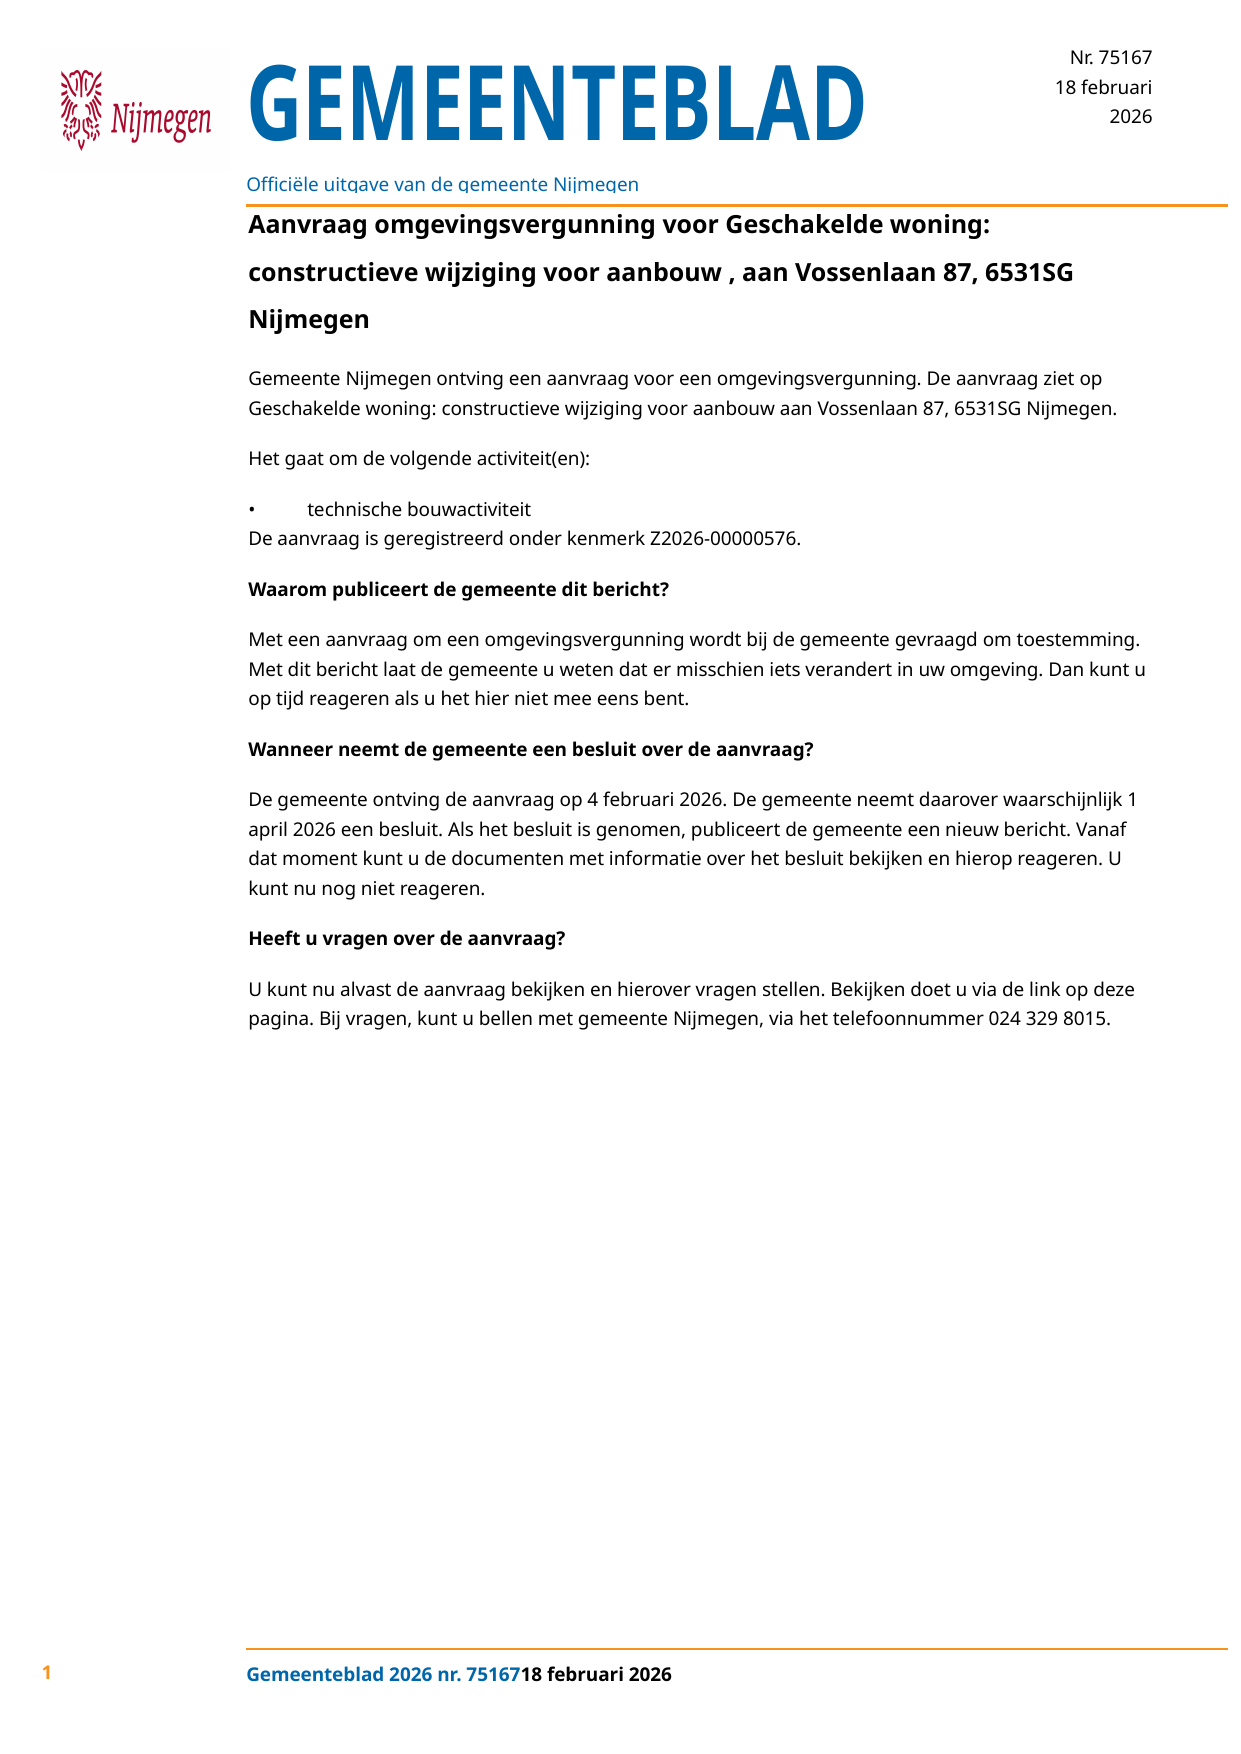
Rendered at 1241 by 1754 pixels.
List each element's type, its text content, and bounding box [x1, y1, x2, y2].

text Waarom publiceert de gemeente dit bericht? [248, 576, 1152, 602]
text Met een aanvraag om een omgevingsvergunning wordt bij de gemeente gevraagd om toestemming. Met dit bericht laat de gemeente u weten dat er misschien iets verandert in uw omgeving. Dan kunt u op tijd reageren als u het hier niet mee eens bent. [248, 626, 1152, 711]
text De gemeente ontving de aanvraag op 4 februari 2026. De gemeente neemt daarover waarschijnlijk 1 april 2026 een besluit. Als het besluit is genomen, publiceert de gemeente een nieuw bericht. Vanaf dat moment kunt u de documenten met informatie over het besluit bekijken en hierop reageren. U kunt nu nog niet reageren. [248, 786, 1152, 901]
text Gemeente Nijmegen ontving een aanvraag voor een omgevingsvergunning. De aanvraag ziet op Geschakelde woning: constructieve wijziging voor aanbouw aan Vossenlaan 87, 6531SG Nijmegen. [248, 366, 1152, 421]
list technische bouwactiviteit [248, 496, 1152, 522]
text Het gaat om de volgende activiteit(en): [248, 446, 1152, 471]
text De aanvraag is geregistreerd onder kenmerk Z2026-00000576. [248, 526, 1152, 551]
text Heeft u vragen over de aanvraag? [248, 926, 1152, 951]
text Aanvraag omgevingsvergunning voor Geschakelde woning: constructieve wijziging voor aanbouw , aan Vossenlaan 87, 6531SG Nijmegen [248, 207, 1152, 336]
text Wanneer neemt de gemeente een besluit over de aanvraag? [248, 736, 1152, 762]
text U kunt nu alvast de aanvraag bekijken en hierover vragen stellen. Bekijken doet u via de link op deze pagina. Bij vragen, kunt u bellen met gemeente Nijmegen, via het telefoonnummer 024 329 8015. [248, 976, 1152, 1031]
picture [41, 47, 231, 172]
